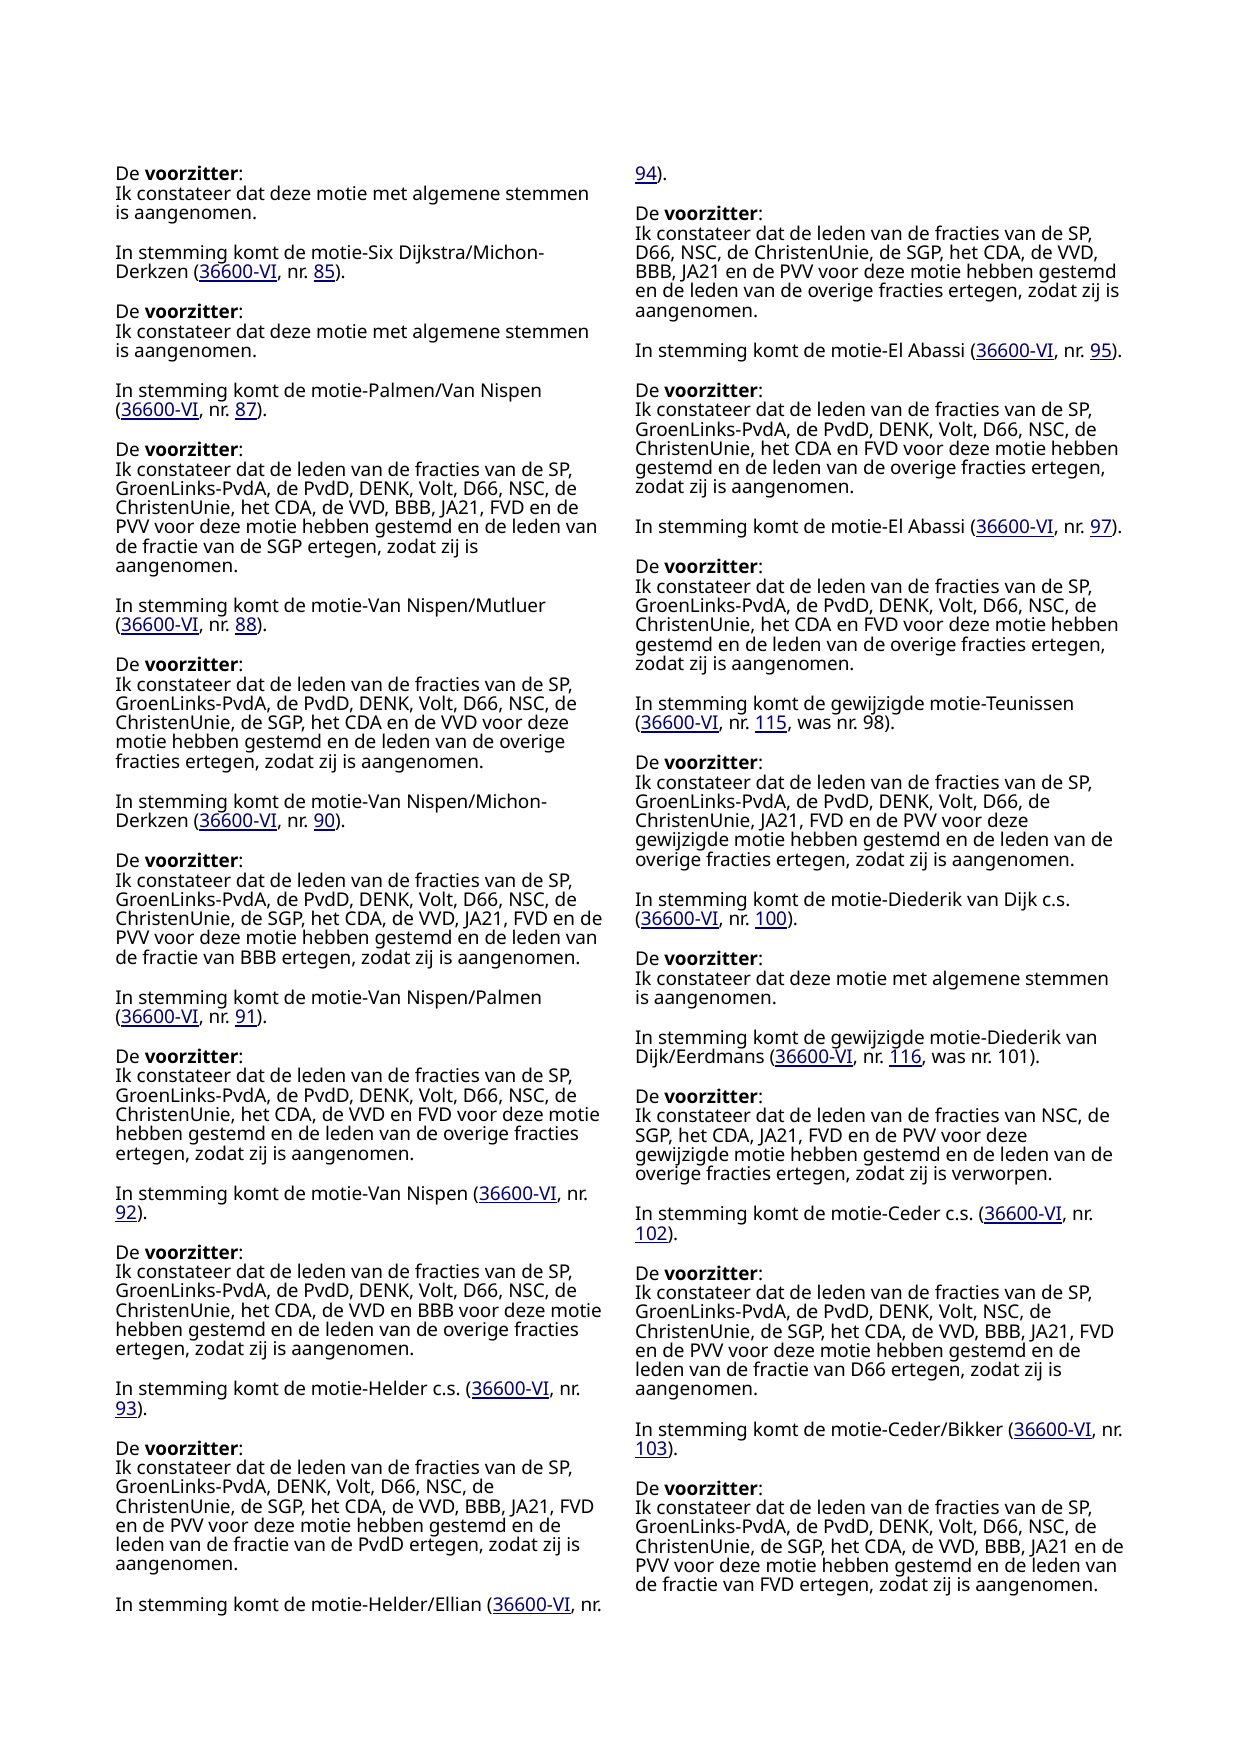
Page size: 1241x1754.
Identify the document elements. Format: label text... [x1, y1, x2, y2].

text Ik constateer dat de leden van de fracties van de SP, GroenLinks-PvdA, de PvdD, DENK, Volt, D66, de ChristenUnie, JA21, FVD en de PVV voor deze gewijzigde motie hebben gestemd en de leden van de overige fracties ertegen, zodat zij is aangenomen. [635, 774, 1125, 870]
text De voorzitter: [635, 382, 1125, 401]
text In stemming komt de motie-Palmen/Van Nispen (36600-VI, nr. 87). [115, 382, 605, 421]
text De voorzitter: [115, 1440, 605, 1459]
text In stemming komt de motie-Helder c.s. (36600-VI, nr. 93). [115, 1380, 605, 1419]
text De voorzitter: [635, 1480, 1125, 1499]
text In stemming komt de motie-Helder/Ellian (36600-VI, nr. [115, 1596, 605, 1615]
text In stemming komt de gewijzigde motie-Diederik van Dijk/Eerdmans (36600-VI, nr. 116, was nr. 101). [635, 1029, 1125, 1067]
text Ik constateer dat de leden van de fracties van de SP, D66, NSC, de ChristenUnie, de SGP, het CDA, de VVD, BBB, JA21 en de PVV voor deze motie hebben gestemd en de leden van de overige fracties ertegen, zodat zij is aangenomen. [635, 225, 1125, 321]
text Ik constateer dat de leden van de fracties van de SP, GroenLinks-PvdA, de PvdD, DENK, Volt, D66, NSC, de ChristenUnie, de SGP, het CDA, de VVD, JA21, FVD en de PVV voor deze motie hebben gestemd en de leden van de fractie van BBB ertegen, zodat zij is aangenomen. [115, 872, 605, 968]
text Ik constateer dat deze motie met algemene stemmen is aangenomen. [115, 323, 605, 361]
text In stemming komt de motie-Van Nispen/Michon-Derkzen (36600-VI, nr. 90). [115, 793, 605, 831]
text In stemming komt de motie-Van Nispen/Mutluer (36600-VI, nr. 88). [115, 597, 605, 636]
text 94). [635, 165, 1125, 184]
text Ik constateer dat de leden van de fracties van de SP, GroenLinks-PvdA, de PvdD, DENK, Volt, D66, NSC, de ChristenUnie, het CDA, de VVD en BBB voor deze motie hebben gestemd en de leden van de overige fracties ertegen, zodat zij is aangenomen. [115, 1263, 605, 1359]
text De voorzitter: [635, 754, 1125, 774]
text De voorzitter: [635, 1088, 1125, 1107]
text De voorzitter: [115, 165, 605, 184]
text Ik constateer dat de leden van de fracties van de SP, GroenLinks-PvdA, de PvdD, DENK, Volt, D66, NSC, de ChristenUnie, de SGP, het CDA, de VVD, BBB, JA21 en de PVV voor deze motie hebben gestemd en de leden van de fractie van FVD ertegen, zodat zij is aangenomen. [635, 1499, 1125, 1596]
text Ik constateer dat de leden van de fracties van de SP, GroenLinks-PvdA, de PvdD, DENK, Volt, D66, NSC, de ChristenUnie, het CDA en FVD voor deze motie hebben gestemd en de leden van de overige fracties ertegen, zodat zij is aangenomen. [635, 578, 1125, 674]
text De voorzitter: [635, 1265, 1125, 1284]
text In stemming komt de motie-El Abassi (36600-VI, nr. 97). [635, 518, 1125, 538]
text De voorzitter: [115, 656, 605, 676]
text In stemming komt de motie-Six Dijkstra/Michon-Derkzen (36600-VI, nr. 85). [115, 244, 605, 282]
text De voorzitter: [115, 303, 605, 323]
text In stemming komt de motie-Van Nispen (36600-VI, nr. 92). [115, 1184, 605, 1223]
text De voorzitter: [635, 205, 1125, 225]
text In stemming komt de motie-Van Nispen/Palmen (36600-VI, nr. 91). [115, 989, 605, 1027]
text In stemming komt de gewijzigde motie-Teunissen (36600-VI, nr. 115, was nr. 98). [635, 695, 1125, 733]
text Ik constateer dat de leden van de fracties van de SP, GroenLinks-PvdA, de PvdD, DENK, Volt, D66, NSC, de ChristenUnie, de SGP, het CDA en de VVD voor deze motie hebben gestemd en de leden van de overige fracties ertegen, zodat zij is aangenomen. [115, 676, 605, 772]
text De voorzitter: [115, 1048, 605, 1067]
text De voorzitter: [635, 558, 1125, 578]
text Ik constateer dat deze motie met algemene stemmen is aangenomen. [635, 969, 1125, 1008]
text De voorzitter: [635, 950, 1125, 969]
text Ik constateer dat deze motie met algemene stemmen is aangenomen. [115, 184, 605, 223]
text In stemming komt de motie-Diederik van Dijk c.s. (36600-VI, nr. 100). [635, 891, 1125, 929]
text De voorzitter: [115, 852, 605, 872]
text In stemming komt de motie-El Abassi (36600-VI, nr. 95). [635, 342, 1125, 361]
text Ik constateer dat de leden van de fracties van NSC, de SGP, het CDA, JA21, FVD en de PVV voor deze gewijzigde motie hebben gestemd en de leden van de overige fracties ertegen, zodat zij is verworpen. [635, 1107, 1125, 1184]
text In stemming komt de motie-Ceder c.s. (36600-VI, nr. 102). [635, 1205, 1125, 1244]
text In stemming komt de motie-Ceder/Bikker (36600-VI, nr. 103). [635, 1421, 1125, 1459]
text Ik constateer dat de leden van de fracties van de SP, GroenLinks-PvdA, DENK, Volt, D66, NSC, de ChristenUnie, de SGP, het CDA, de VVD, BBB, JA21, FVD en de PVV voor deze motie hebben gestemd en de leden van de fractie van de PvdD ertegen, zodat zij is aangenomen. [115, 1459, 605, 1575]
text Ik constateer dat de leden van de fracties van de SP, GroenLinks-PvdA, de PvdD, DENK, Volt, NSC, de ChristenUnie, de SGP, het CDA, de VVD, BBB, JA21, FVD en de PVV voor deze motie hebben gestemd en de leden van de fractie van D66 ertegen, zodat zij is aangenomen. [635, 1284, 1125, 1400]
text Ik constateer dat de leden van de fracties van de SP, GroenLinks-PvdA, de PvdD, DENK, Volt, D66, NSC, de ChristenUnie, het CDA, de VVD, BBB, JA21, FVD en de PVV voor deze motie hebben gestemd en de leden van de fractie van de SGP ertegen, zodat zij is aangenomen. [115, 461, 605, 576]
text Ik constateer dat de leden van de fracties van de SP, GroenLinks-PvdA, de PvdD, DENK, Volt, D66, NSC, de ChristenUnie, het CDA en FVD voor deze motie hebben gestemd en de leden van de overige fracties ertegen, zodat zij is aangenomen. [635, 401, 1125, 498]
text Ik constateer dat de leden van de fracties van de SP, GroenLinks-PvdA, de PvdD, DENK, Volt, D66, NSC, de ChristenUnie, het CDA, de VVD en FVD voor deze motie hebben gestemd en de leden van de overige fracties ertegen, zodat zij is aangenomen. [115, 1067, 605, 1164]
text De voorzitter: [115, 441, 605, 461]
text De voorzitter: [115, 1244, 605, 1263]
